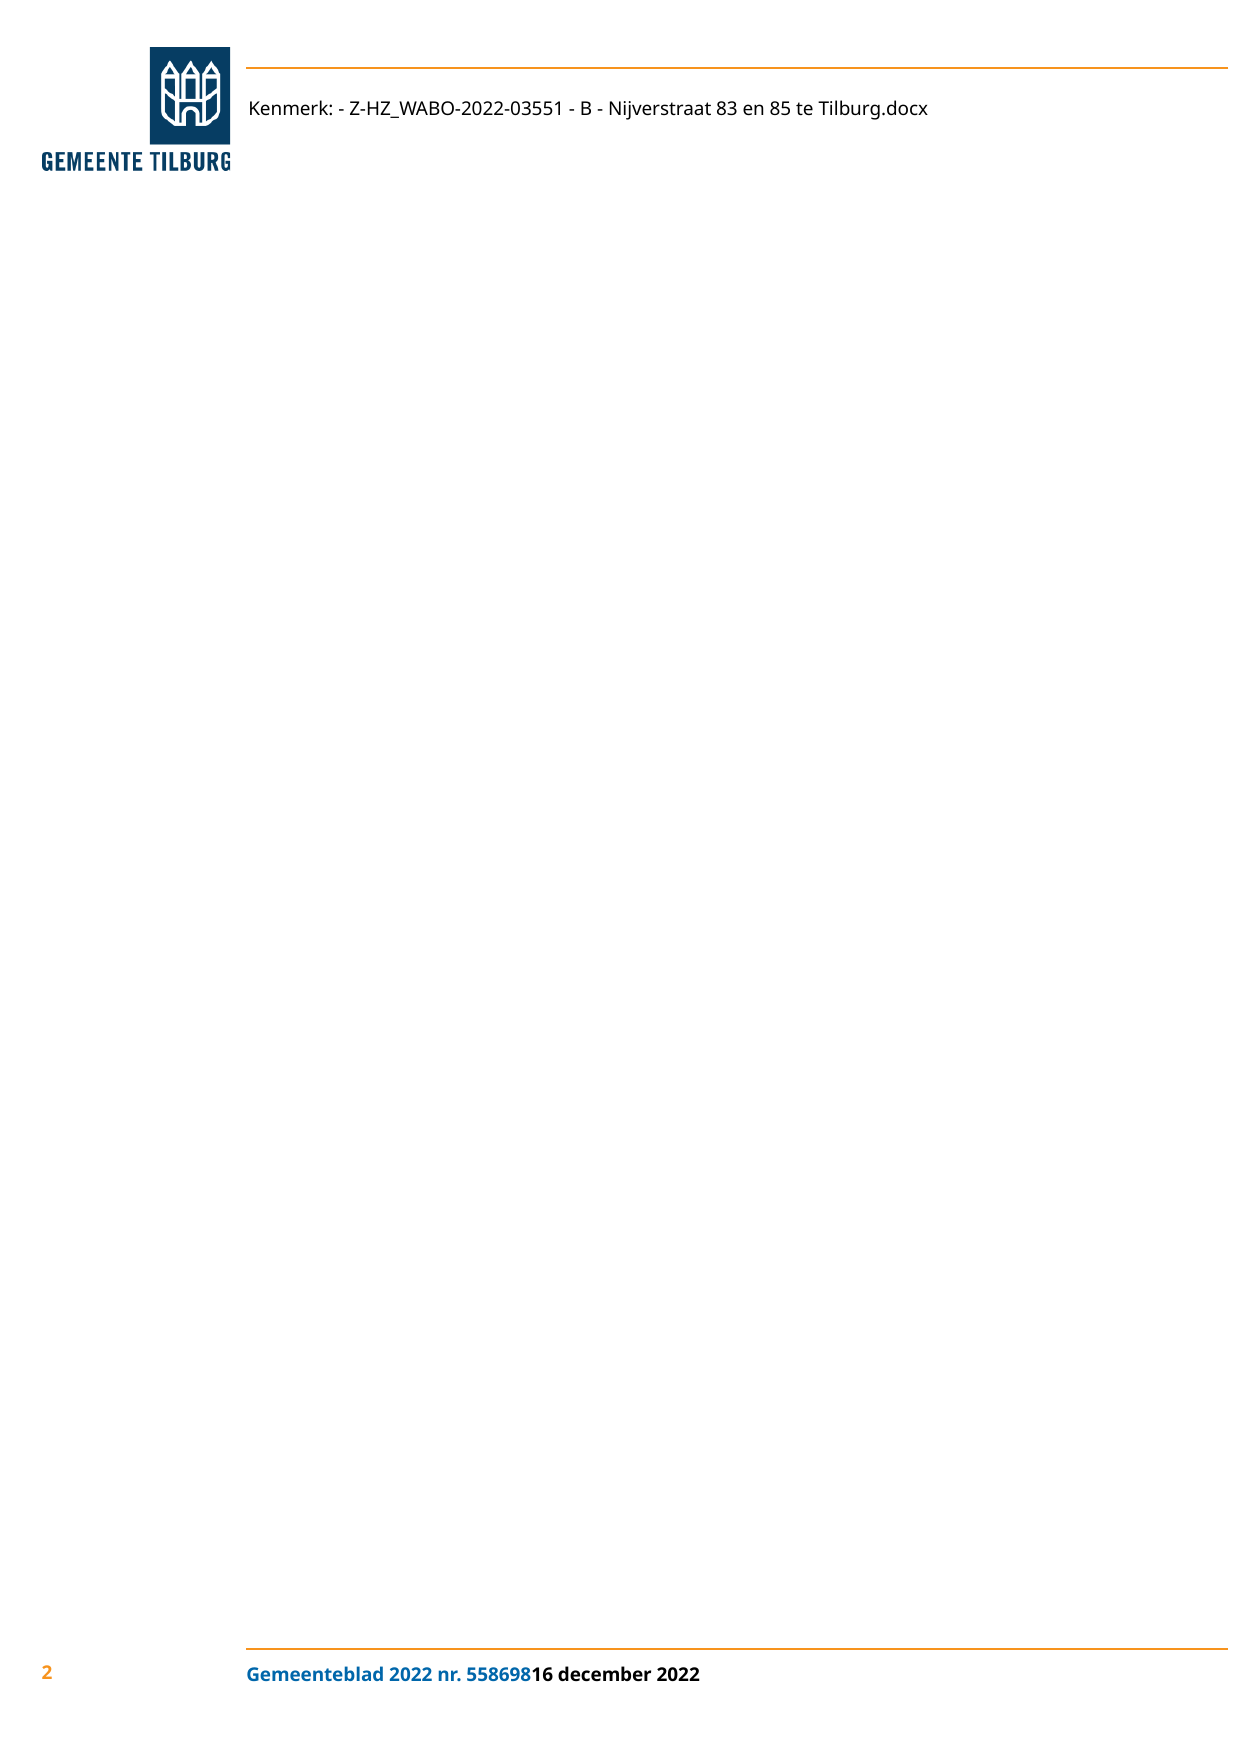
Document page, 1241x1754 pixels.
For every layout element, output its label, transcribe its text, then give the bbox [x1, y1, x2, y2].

picture [41, 47, 231, 172]
text Kenmerk: - Z-HZ_WABO-2022-03551 - B - Nijverstraat 83 en 85 te Tilburg.docx [248, 95, 1152, 121]
